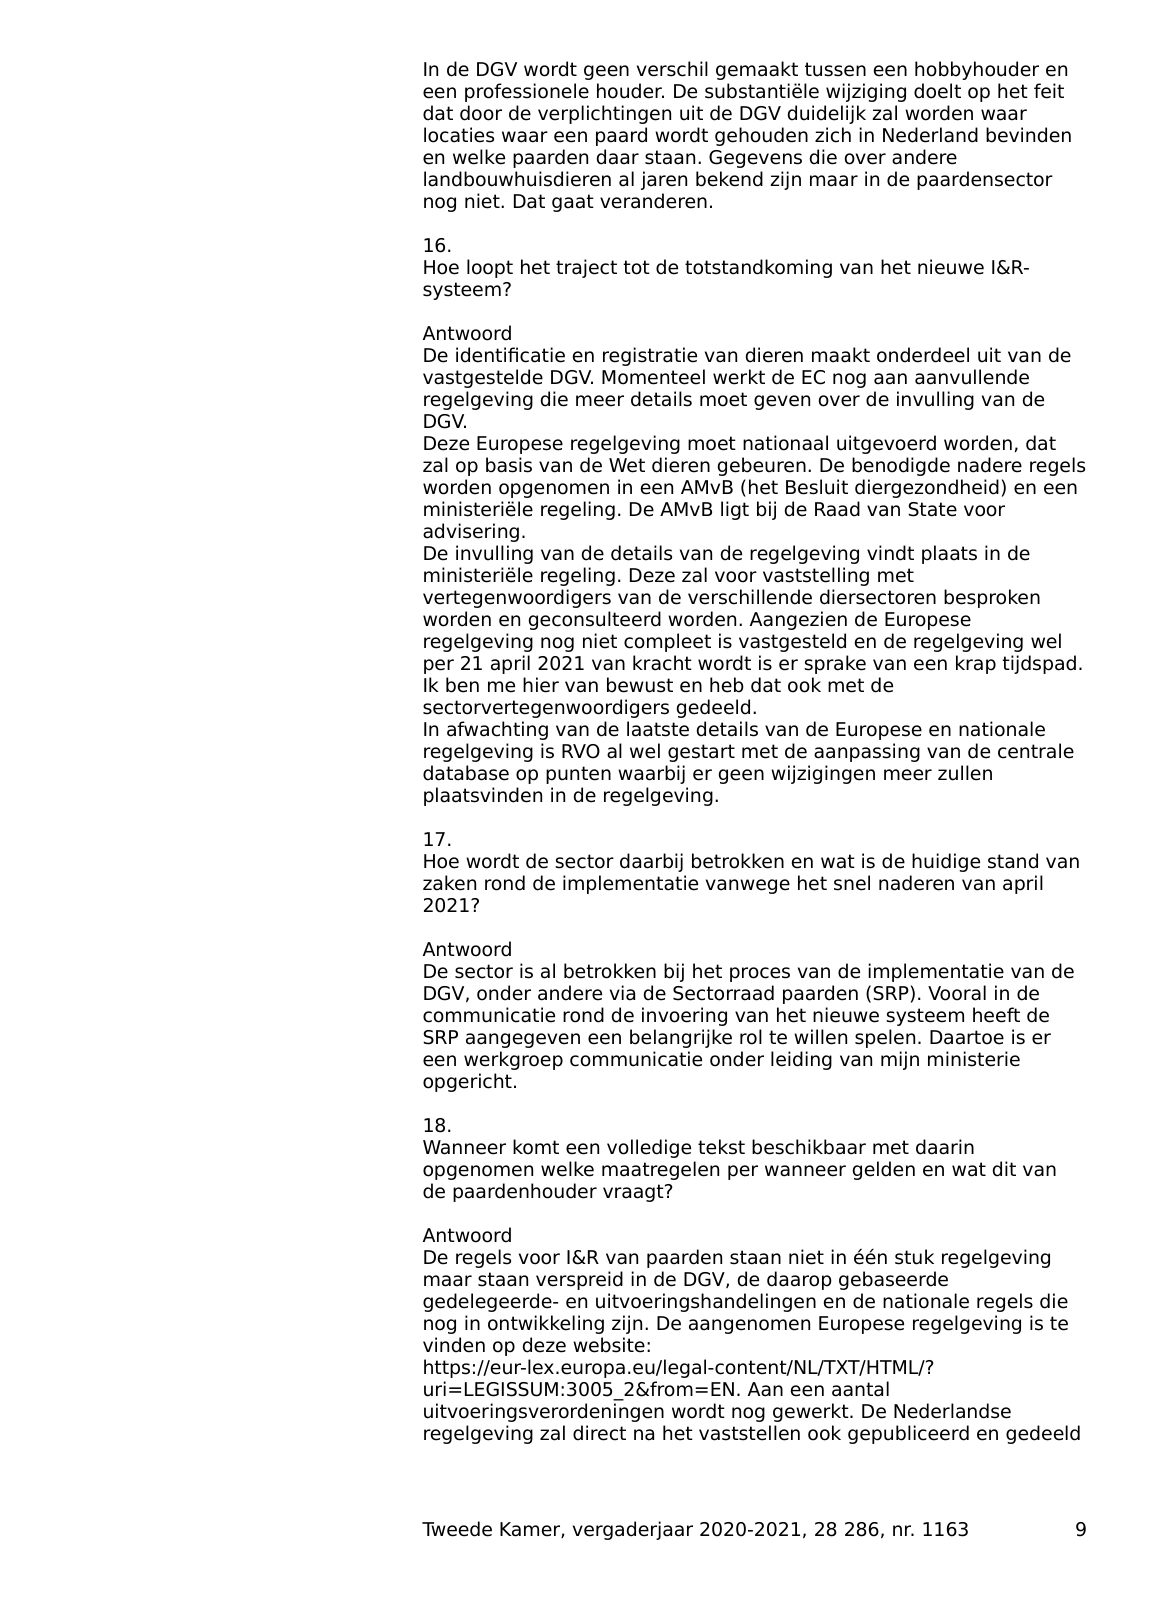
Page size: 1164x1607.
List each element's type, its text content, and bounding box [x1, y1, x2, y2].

text 18. [422, 1115, 1087, 1137]
text 17. [422, 829, 1087, 851]
text Antwoord [422, 939, 1087, 961]
text Hoe loopt het traject tot de totstandkoming van het nieuwe I&R-systeem? [422, 257, 1087, 301]
text De sector is al betrokken bij het proces van de implementatie van de DGV, onder andere via de Sectorraad paarden (SRP). Vooral in de communicatie rond de invoering van het nieuwe systeem heeft de SRP aangegeven een belangrijke rol te willen spelen. Daartoe is er een werkgroep communicatie onder leiding van mijn ministerie opgericht. [422, 961, 1087, 1093]
text Deze Europese regelgeving moet nationaal uitgevoerd worden, dat zal op basis van de Wet dieren gebeuren. De benodigde nadere regels worden opgenomen in een AMvB (het Besluit diergezondheid) en een ministeriële regeling. De AMvB ligt bij de Raad van State voor advisering. [422, 433, 1087, 543]
text De regels voor I&R van paarden staan niet in één stuk regelgeving maar staan verspreid in de DGV, de daarop gebaseerde gedelegeerde- en uitvoeringshandelingen en de nationale regels die nog in ontwikkeling zijn. De aangenomen Europese regelgeving is te vinden op deze website: https://eur-lex.europa.eu/legal-content/NL/TXT/HTML/?uri=LEGISSUM:3005_2&from=EN. Aan een aantal uitvoeringsverordeningen wordt nog gewerkt. De Nederlandse regelgeving zal direct na het vaststellen ook gepubliceerd en gedeeld [422, 1247, 1087, 1445]
text 16. [422, 235, 1087, 257]
text Hoe wordt de sector daarbij betrokken en wat is de huidige stand van zaken rond de implementatie vanwege het snel naderen van april 2021? [422, 851, 1087, 917]
text Antwoord [422, 1225, 1087, 1247]
text De invulling van de details van de regelgeving vindt plaats in de ministeriële regeling. Deze zal voor vaststelling met vertegenwoordigers van de verschillende diersectoren besproken worden en geconsulteerd worden. Aangezien de Europese regelgeving nog niet compleet is vastgesteld en de regelgeving wel per 21 april 2021 van kracht wordt is er sprake van een krap tijdspad. Ik ben me hier van bewust en heb dat ook met de sectorvertegenwoordigers gedeeld. [422, 543, 1087, 719]
text In de DGV wordt geen verschil gemaakt tussen een hobbyhouder en een professionele houder. De substantiële wijziging doelt op het feit dat door de verplichtingen uit de DGV duidelijk zal worden waar locaties waar een paard wordt gehouden zich in Nederland bevinden en welke paarden daar staan. Gegevens die over andere landbouwhuisdieren al jaren bekend zijn maar in de paardensector nog niet. Dat gaat veranderen. [422, 59, 1087, 213]
text De identificatie en registratie van dieren maakt onderdeel uit van de vastgestelde DGV. Momenteel werkt de EC nog aan aanvullende regelgeving die meer details moet geven over de invulling van de DGV. [422, 345, 1087, 433]
text In afwachting van de laatste details van de Europese en nationale regelgeving is RVO al wel gestart met de aanpassing van de centrale database op punten waarbij er geen wijzigingen meer zullen plaatsvinden in de regelgeving. [422, 719, 1087, 807]
text Antwoord [422, 323, 1087, 345]
text Wanneer komt een volledige tekst beschikbaar met daarin opgenomen welke maatregelen per wanneer gelden en wat dit van de paardenhouder vraagt? [422, 1137, 1087, 1203]
